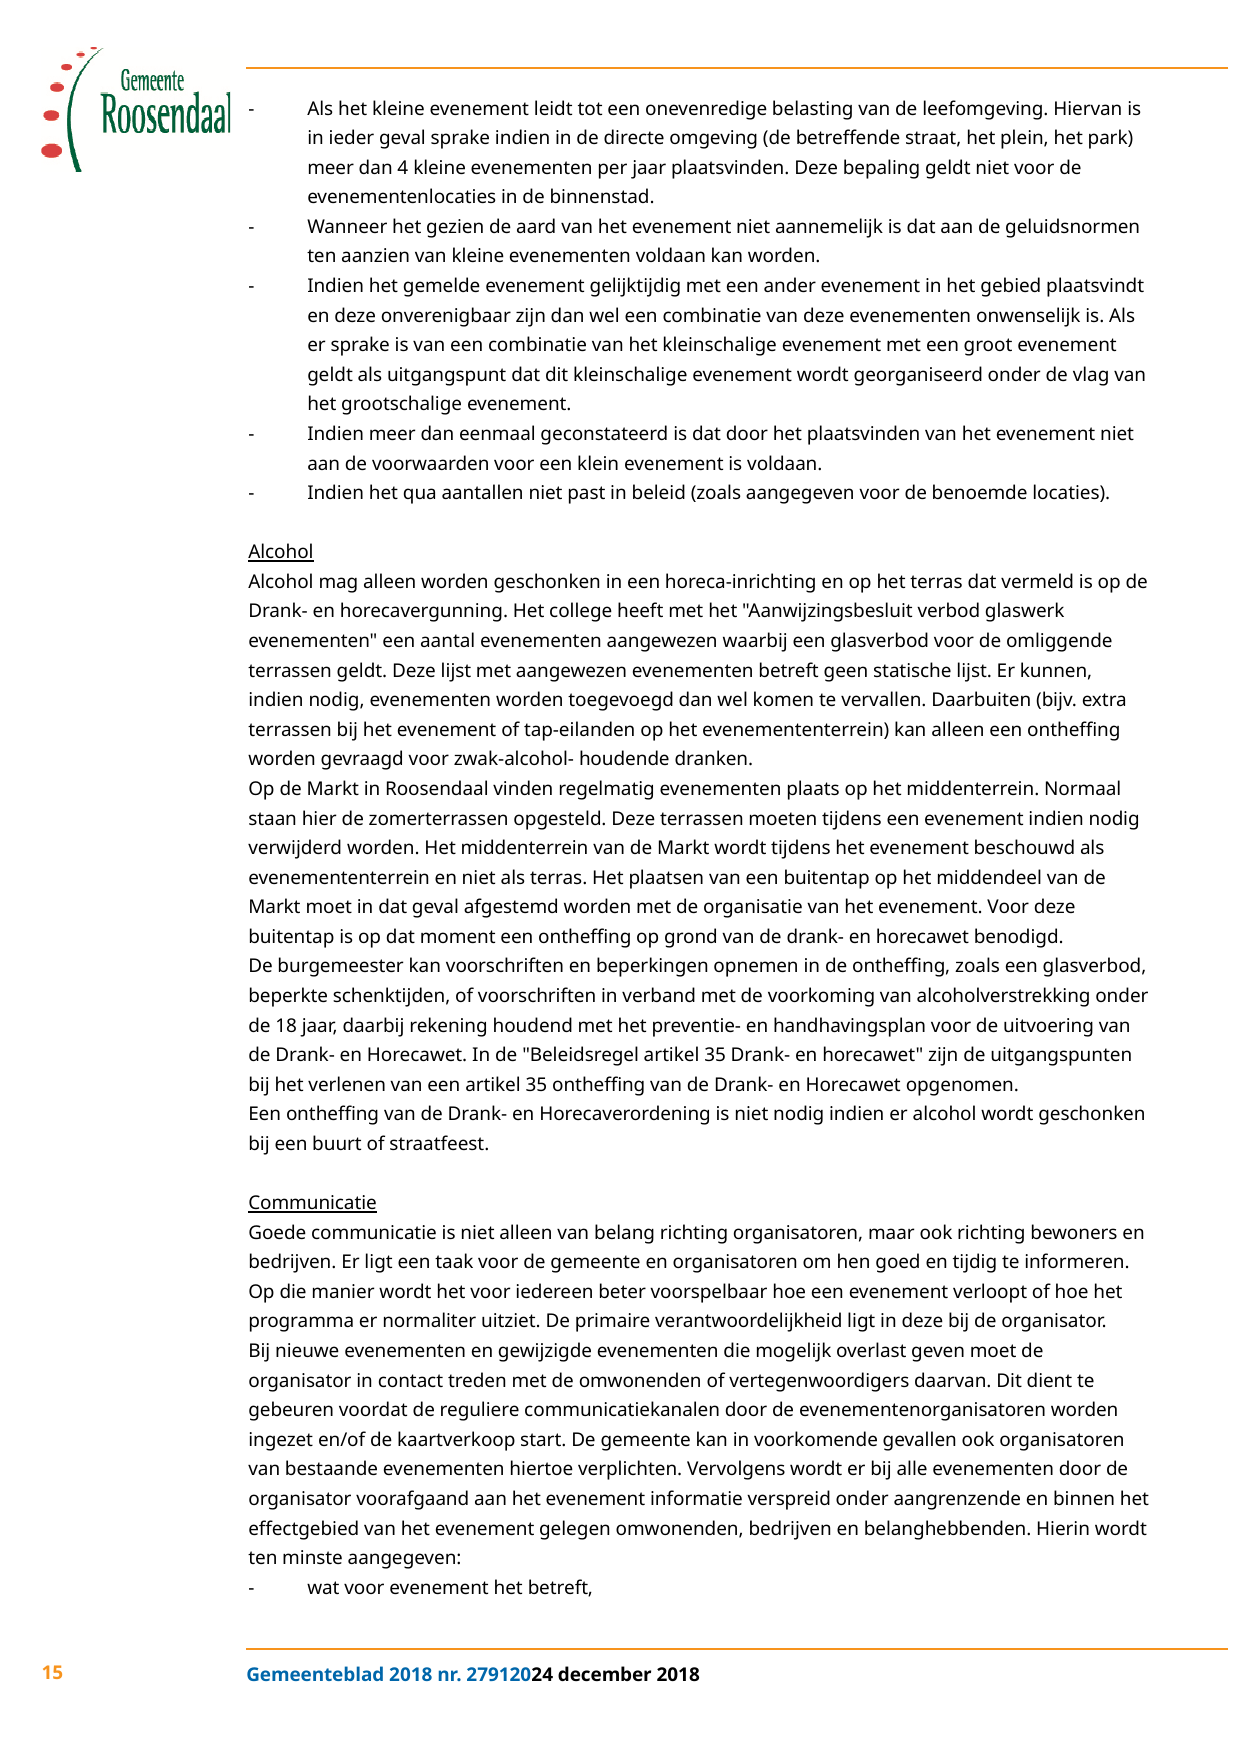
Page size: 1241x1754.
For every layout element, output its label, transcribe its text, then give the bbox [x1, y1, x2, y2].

text Alcohol [248, 538, 1152, 564]
text Bij nieuwe evenementen en gewijzigde evenementen die mogelijk overlast geven moet de organisator in contact treden met de omwonenden of vertegenwoordigers daarvan. Dit dient te gebeuren voordat de reguliere communicatiekanalen door de evenementenorganisatoren worden ingezet en/of de kaartverkoop start. De gemeente kan in voorkomende gevallen ook organisatoren van bestaande evenementen hiertoe verplichten. Vervolgens wordt er bij alle evenementen door de organisator voorafgaand aan het evenement informatie verspreid onder aangrenzende en binnen het effectgebied van het evenement gelegen omwonenden, bedrijven en belanghebbenden. Hierin wordt ten minste aangegeven: [248, 1337, 1152, 1570]
list Wanneer het gezien de aard van het evenement niet aannemelijk is dat aan de geluidsnormen ten aanzien van kleine evenementen voldaan kan worden. [248, 213, 1152, 268]
text Alcohol mag alleen worden geschonken in een horeca-inrichting en op het terras dat vermeld is op de Drank- en horecavergunning. Het college heeft met het "Aanwijzingsbesluit verbod glaswerk evenementen" een aantal evenementen aangewezen waarbij een glasverbod voor de omliggende terrassen geldt. Deze lijst met aangewezen evenementen betreft geen statische lijst. Er kunnen, indien nodig, evenementen worden toegevoegd dan wel komen te vervallen. Daarbuiten (bijv. extra terrassen bij het evenement of tap-eilanden op het evenemententerrein) kan alleen een ontheffing worden gevraagd voor zwak-alcohol- houdende dranken. [248, 568, 1152, 771]
list Indien het gemelde evenement gelijktijdig met een ander evenement in het gebied plaatsvindt en deze onverenigbaar zijn dan wel een combinatie van deze evenementen onwenselijk is. Als er sprake is van een combinatie van het kleinschalige evenement met een groot evenement geldt als uitgangspunt dat dit kleinschalige evenement wordt georganiseerd onder de vlag van het grootschalige evenement. [248, 272, 1152, 416]
text Een ontheffing van de Drank- en Horecaverordening is niet nodig indien er alcohol wordt geschonken bij een buurt of straatfeest. [248, 1101, 1152, 1156]
text Op de Markt in Roosendaal vinden regelmatig evenementen plaats op het middenterrein. Normaal staan hier de zomerterrassen opgesteld. Deze terrassen moeten tijdens een evenement indien nodig verwijderd worden. Het middenterrein van de Markt wordt tijdens het evenement beschouwd als evenemententerrein en niet als terras. Het plaatsen van een buitentap op het middendeel van de Markt moet in dat geval afgestemd worden met de organisatie van het evenement. Voor deze buitentap is op dat moment een ontheffing op grond van de drank- en horecawet benodigd. [248, 775, 1152, 949]
list Als het kleine evenement leidt tot een onevenredige belasting van de leefomgeving. Hiervan is in ieder geval sprake indien in de directe omgeving (de betreffende straat, het plein, het park) meer dan 4 kleine evenementen per jaar plaatsvinden. Deze bepaling geldt niet voor de evenementenlocaties in de binnenstad. [248, 95, 1152, 209]
picture [41, 47, 231, 172]
text De burgemeester kan voorschriften en beperkingen opnemen in de ontheffing, zoals een glasverbod, beperkte schenktijden, of voorschriften in verband met de voorkoming van alcoholverstrekking onder de 18 jaar, daarbij rekening houdend met het preventie- en handhavingsplan voor de uitvoering van de Drank- en Horecawet. In de "Beleidsregel artikel 35 Drank- en horecawet" zijn de uitgangspunten bij het verlenen van een artikel 35 ontheffing van de Drank- en Horecawet opgenomen. [248, 953, 1152, 1097]
list Indien het qua aantallen niet past in beleid (zoals aangegeven voor de benoemde locaties). [248, 479, 1152, 505]
text Goede communicatie is niet alleen van belang richting organisatoren, maar ook richting bewoners en bedrijven. Er ligt een taak voor de gemeente en organisatoren om hen goed en tijdig te informeren. Op die manier wordt het voor iedereen beter voorspelbaar hoe een evenement verloopt of hoe het programma er normaliter uitziet. De primaire verantwoordelijkheid ligt in deze bij de organisator. [248, 1219, 1152, 1333]
text Communicatie [248, 1189, 1152, 1215]
list wat voor evenement het betreft, [248, 1574, 1152, 1600]
list Indien meer dan eenmaal geconstateerd is dat door het plaatsvinden van het evenement niet aan de voorwaarden voor een klein evenement is voldaan. [248, 420, 1152, 476]
